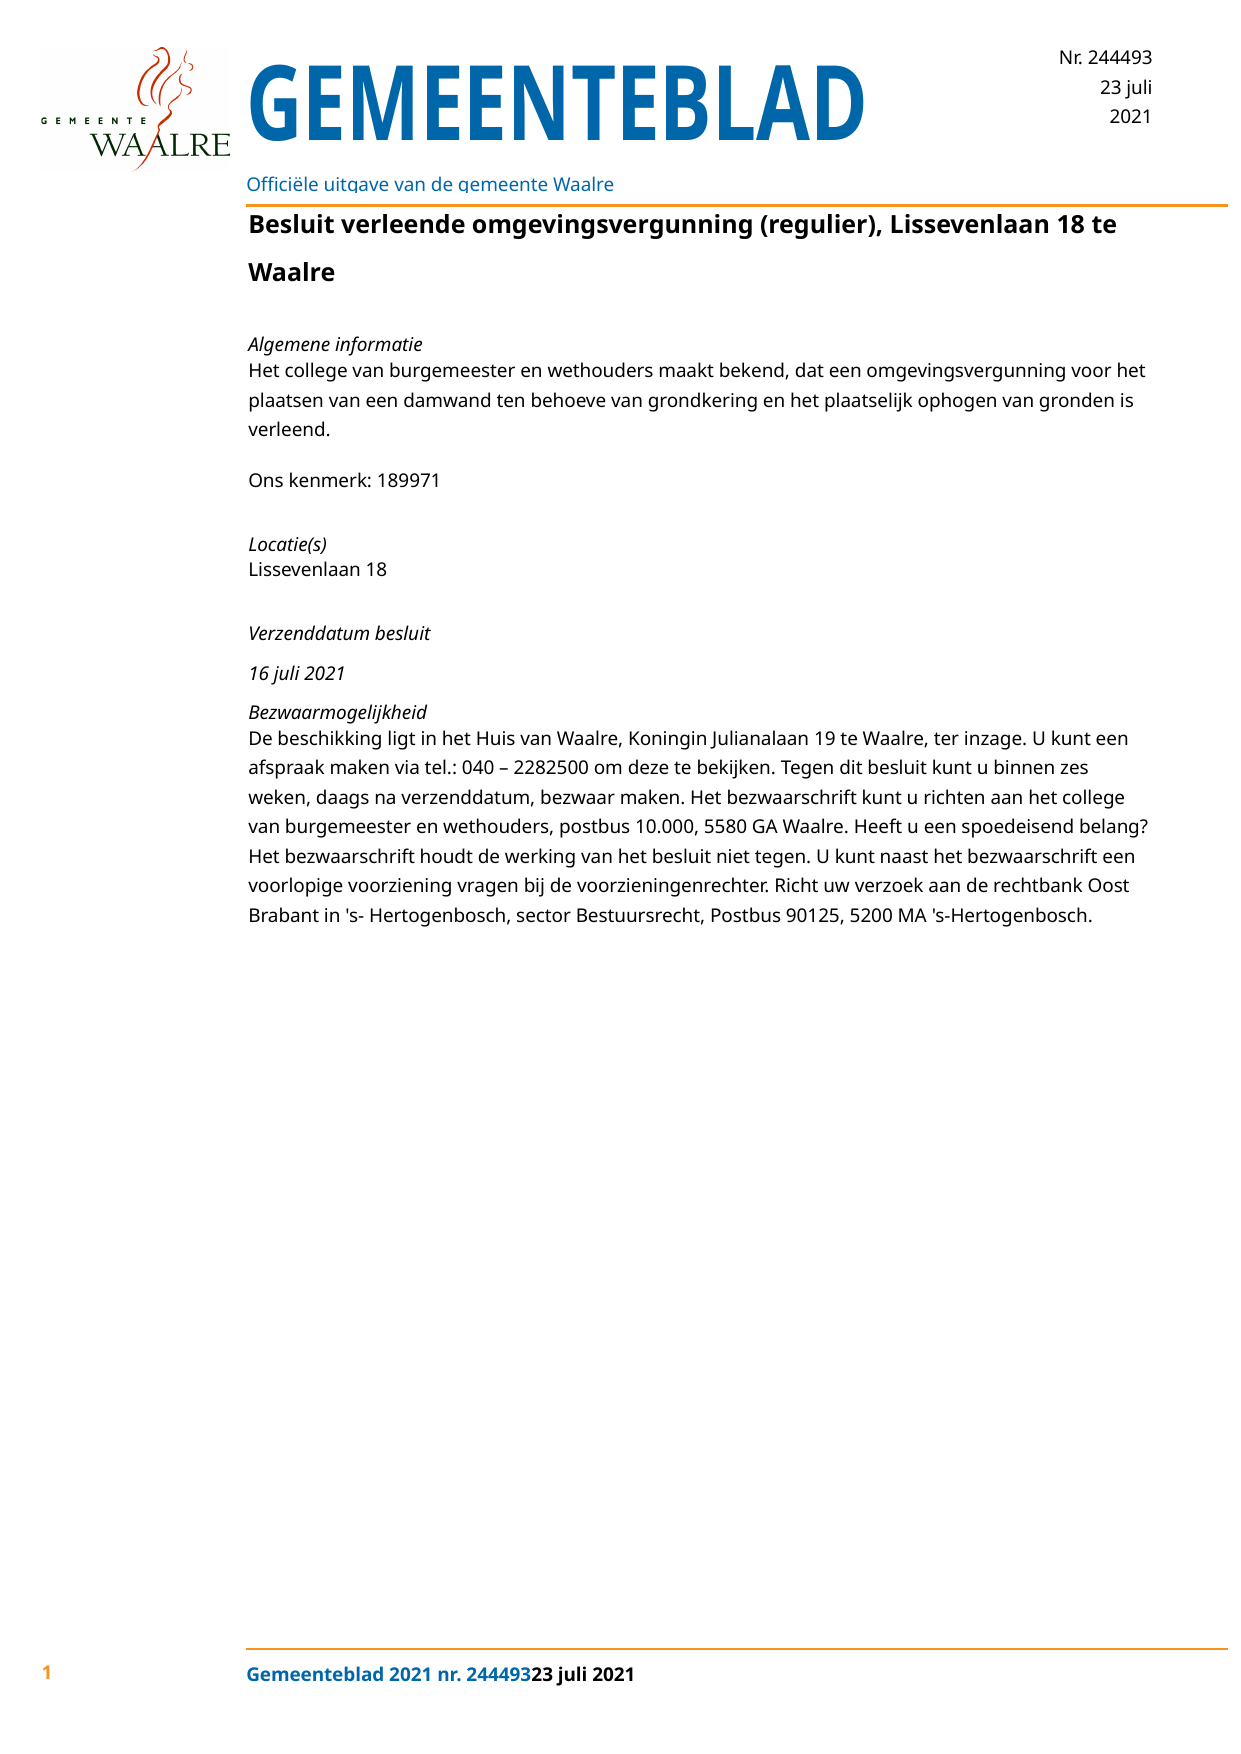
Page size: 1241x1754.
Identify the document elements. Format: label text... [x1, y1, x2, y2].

text Lissevenlaan 18 [248, 556, 1152, 582]
text Het college van burgemeester en wethouders maakt bekend, dat een omgevingsvergunning voor het plaatsen van een damwand ten behoeve van grondkering en het plaatselijk ophogen van gronden is verleend. [248, 357, 1152, 442]
text Ons kenmerk: 189971 [248, 467, 1152, 492]
text De beschikking ligt in het Huis van Waalre, Koningin Julianalaan 19 te Waalre, ter inzage. U kunt een afspraak maken via tel.: 040 – 2282500 om deze te bekijken. Tegen dit besluit kunt u binnen zes weken, daags na verzenddatum, bezwaar maken. Het bezwaarschrift kunt u richten aan het college van burgemeester en wethouders, postbus 10.000, 5580 GA Waalre. Heeft u een spoedeisend belang? Het bezwaarschrift houdt de werking van het besluit niet tegen. U kunt naast het bezwaarschrift een voorlopige voorziening vragen bij de voorzieningenrechter. Richt uw verzoek aan de rechtbank Oost Brabant in 's- Hertogenbosch, sector Bestuursrecht, Postbus 90125, 5200 MA 's-Hertogenbosch. [248, 725, 1152, 928]
text Besluit verleende omgevingsvergunning (regulier), Lissevenlaan 18 te Waalre [248, 207, 1152, 288]
picture [41, 47, 231, 172]
text Bezwaarmogelijkheid [248, 699, 1152, 725]
text Locatie(s) [248, 531, 1152, 556]
text 16 juli 2021 [248, 660, 1152, 685]
text Verzenddatum besluit [248, 620, 1152, 646]
text Algemene informatie [248, 331, 1152, 357]
